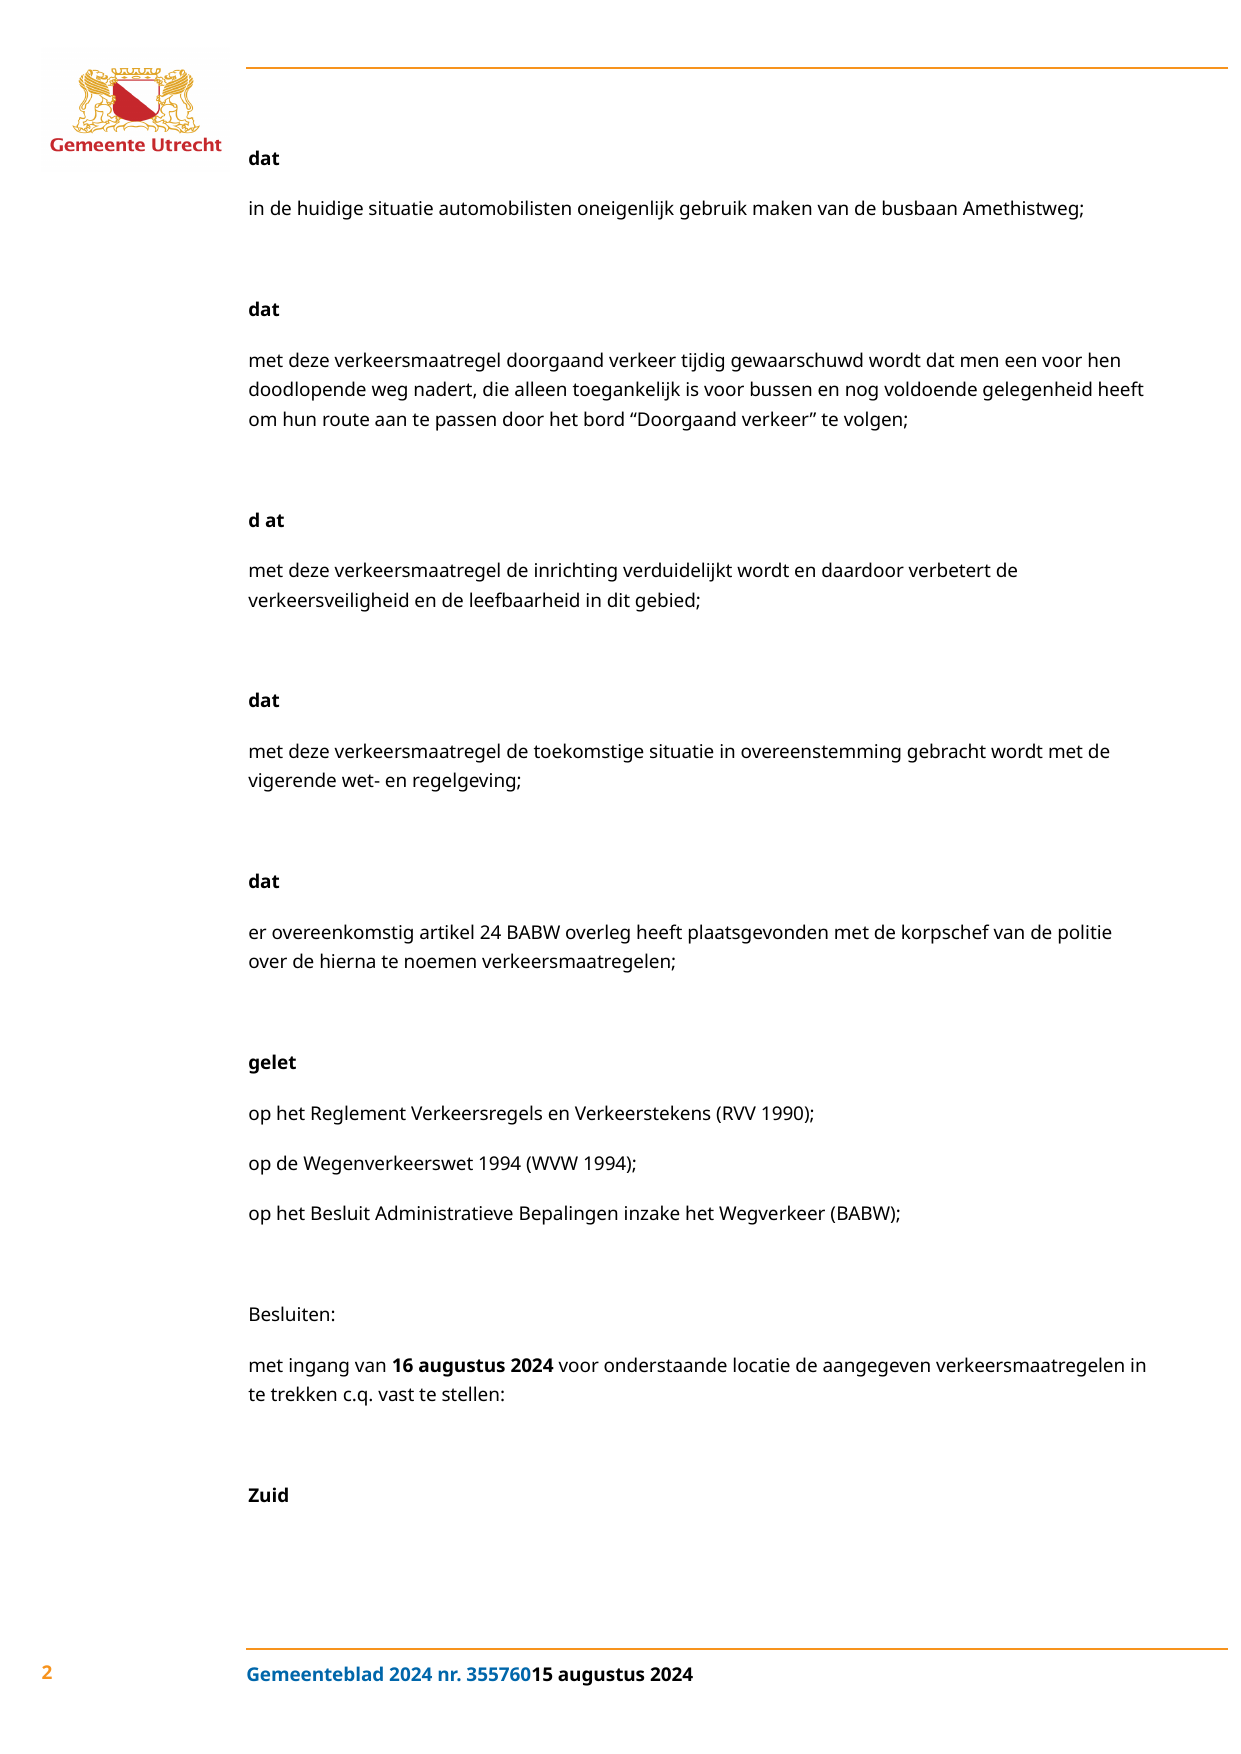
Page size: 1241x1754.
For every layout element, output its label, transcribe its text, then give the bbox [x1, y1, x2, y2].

text met ingang van 16 augustus 2024 voor onderstaande locatie de aangegeven verkeersmaatregelen in te trekken c.q. vast te stellen: [248, 1352, 1152, 1407]
text Zuid [248, 1482, 1152, 1508]
picture [41, 47, 231, 172]
text gelet [248, 1049, 1152, 1075]
text in de huidige situatie automobilisten oneigenlijk gebruik maken van de busbaan Amethistweg; [248, 196, 1152, 221]
text op de Wegenverkeerswet 1994 (WVW 1994); [248, 1150, 1152, 1176]
text op het Reglement Verkeersregels en Verkeerstekens (RVV 1990); [248, 1100, 1152, 1126]
text met deze verkeersmaatregel doorgaand verkeer tijdig gewaarschuwd wordt dat men een voor hen doodlopende weg nadert, die alleen toegankelijk is voor bussen en nog voldoende gelegenheid heeft om hun route aan te passen door het bord “Doorgaand verkeer” te volgen; [248, 347, 1152, 432]
text met deze verkeersmaatregel de toekomstige situatie in overeenstemming gebracht wordt met de vigerende wet- en regelgeving; [248, 738, 1152, 793]
text d at [248, 507, 1152, 533]
text dat [248, 296, 1152, 322]
text Besluiten: [248, 1301, 1152, 1327]
text er overeenkomstig artikel 24 BABW overleg heeft plaatsgevonden met de korpschef van de politie over de hierna te noemen verkeersmaatregelen; [248, 919, 1152, 974]
text dat [248, 868, 1152, 894]
text dat [248, 688, 1152, 713]
text op het Besluit Administratieve Bepalingen inzake het Wegverkeer (BABW); [248, 1201, 1152, 1226]
text met deze verkeersmaatregel de inrichting verduidelijkt wordt en daardoor verbetert de verkeersveiligheid en de leefbaarheid in dit gebied; [248, 557, 1152, 613]
text dat [248, 145, 1152, 171]
